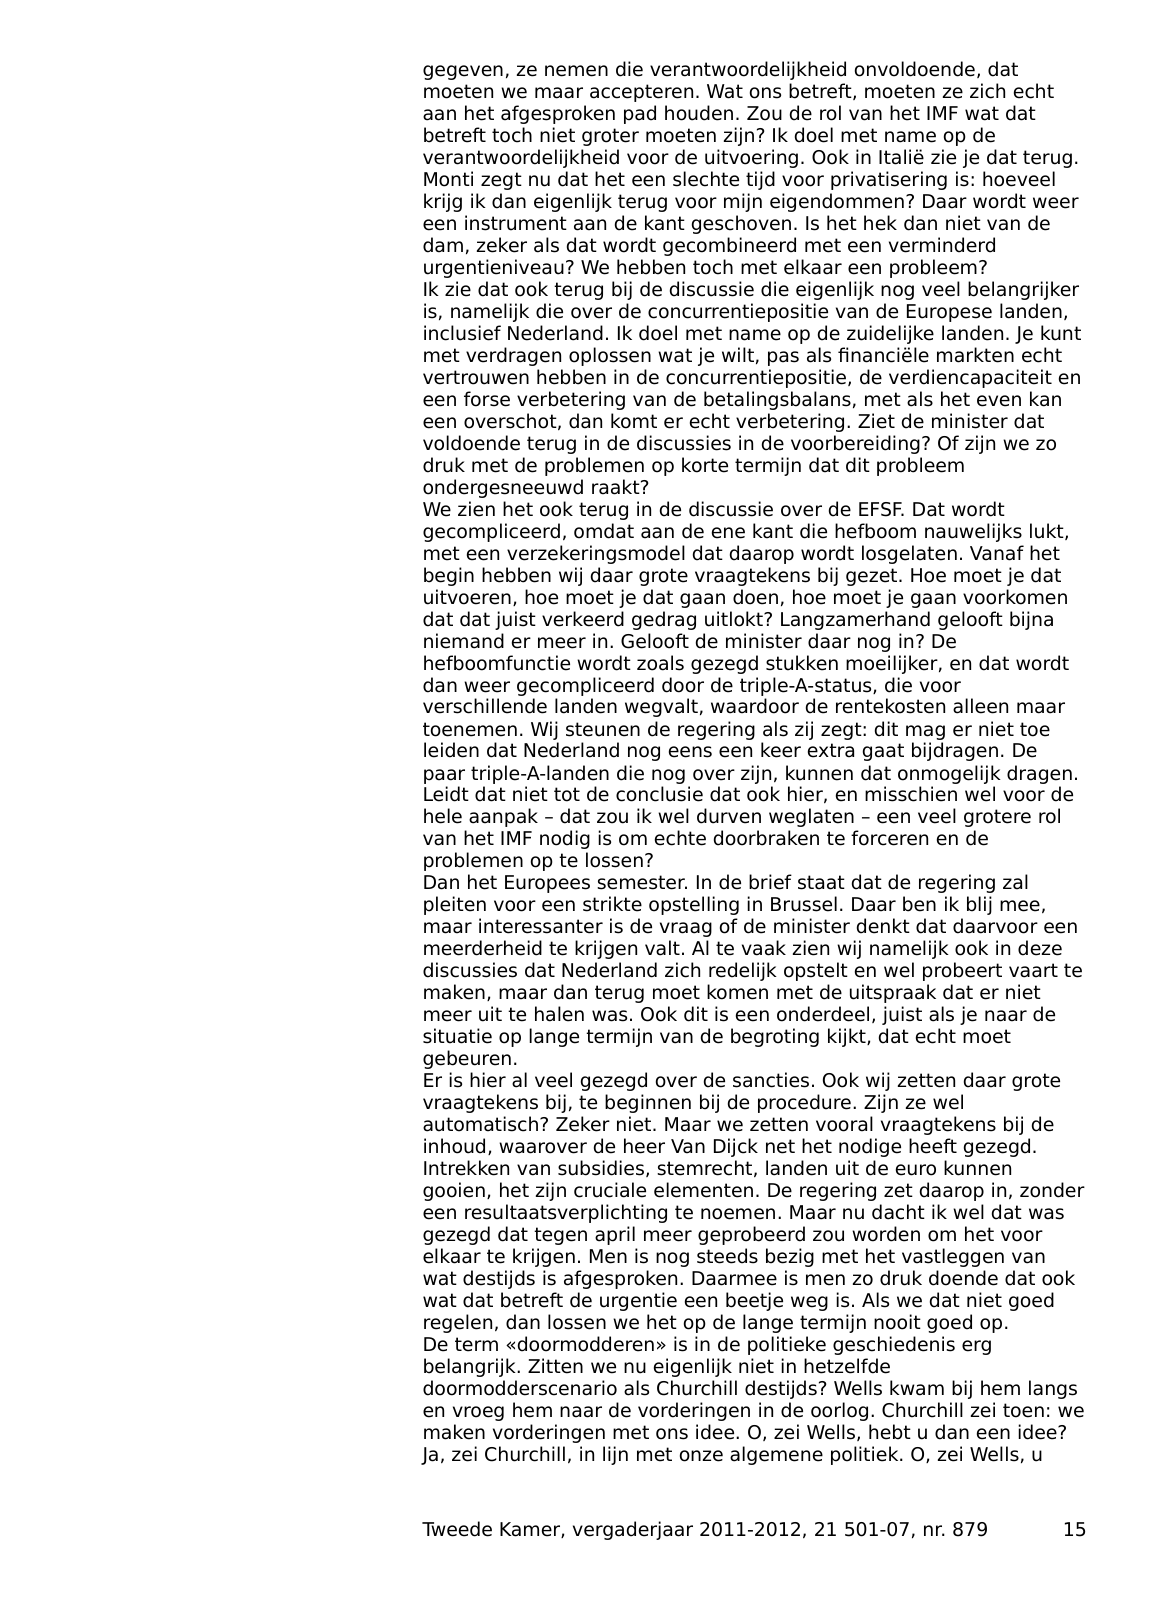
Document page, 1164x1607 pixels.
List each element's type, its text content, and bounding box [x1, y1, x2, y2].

text We zien het ook terug in de discussie over de EFSF. Dat wordt gecompliceerd, omdat aan de ene kant die hefboom nauwelijks lukt, met een verzekeringsmodel dat daarop wordt losgelaten. Vanaf het begin hebben wij daar grote vraagtekens bij gezet. Hoe moet je dat uitvoeren, hoe moet je dat gaan doen, hoe moet je gaan voorkomen dat dat juist verkeerd gedrag uitlokt? Langzamerhand gelooft bijna niemand er meer in. Gelooft de minister daar nog in? De hefboomfunctie wordt zoals gezegd stukken moeilijker, en dat wordt dan weer gecompliceerd door de triple-A-status, die voor verschillende landen wegvalt, waardoor de rentekosten alleen maar toenemen. Wij steunen de regering als zij zegt: dit mag er niet toe leiden dat Nederland nog eens een keer extra gaat bijdragen. De paar triple-A-landen die nog over zijn, kunnen dat onmogelijk dragen. Leidt dat niet tot de conclusie dat ook hier, en misschien wel voor de hele aanpak – dat zou ik wel durven weglaten – een veel grotere rol van het IMF nodig is om echte doorbraken te forceren en de problemen op te lossen? [422, 499, 1087, 872]
text Er is hier al veel gezegd over de sancties. Ook wij zetten daar grote vraagtekens bij, te beginnen bij de procedure. Zijn ze wel automatisch? Zeker niet. Maar we zetten vooral vraagtekens bij de inhoud, waarover de heer Van Dijck net het nodige heeft gezegd. Intrekken van subsidies, stemrecht, landen uit de euro kunnen gooien, het zijn cruciale elementen. De regering zet daarop in, zonder een resultaatsverplichting te noemen. Maar nu dacht ik wel dat was gezegd dat tegen april meer geprobeerd zou worden om het voor elkaar te krijgen. Men is nog steeds bezig met het vastleggen van wat destijds is afgesproken. Daarmee is men zo druk doende dat ook wat dat betreft de urgentie een beetje weg is. Als we dat niet goed regelen, dan lossen we het op de lange termijn nooit goed op. [422, 1070, 1087, 1334]
text gegeven, ze nemen die verantwoordelijkheid onvoldoende, dat moeten we maar accepteren. Wat ons betreft, moeten ze zich echt aan het afgesproken pad houden. Zou de rol van het IMF wat dat betreft toch niet groter moeten zijn? Ik doel met name op de verantwoordelijkheid voor de uitvoering. Ook in Italië zie je dat terug. Monti zegt nu dat het een slechte tijd voor privatisering is: hoeveel krijg ik dan eigenlijk terug voor mijn eigendommen? Daar wordt weer een instrument aan de kant geschoven. Is het hek dan niet van de dam, zeker als dat wordt gecombineerd met een verminderd urgentieniveau? We hebben toch met elkaar een probleem? [422, 59, 1087, 279]
text De term «doormodderen» is in de politieke geschiedenis erg belangrijk. Zitten we nu eigenlijk niet in hetzelfde doormodderscenario als Churchill destijds? Wells kwam bij hem langs en vroeg hem naar de vorderingen in de oorlog. Churchill zei toen: we maken vorderingen met ons idee. O, zei Wells, hebt u dan een idee? Ja, zei Churchill, in lijn met onze algemene politiek. O, zei Wells, u [422, 1334, 1087, 1466]
text Ik zie dat ook terug bij de discussie die eigenlijk nog veel belangrijker is, namelijk die over de concurrentiepositie van de Europese landen, inclusief Nederland. Ik doel met name op de zuidelijke landen. Je kunt met verdragen oplossen wat je wilt, pas als financiële markten echt vertrouwen hebben in de concurrentiepositie, de verdiencapaciteit en een forse verbetering van de betalingsbalans, met als het even kan een overschot, dan komt er echt verbetering. Ziet de minister dat voldoende terug in de discussies in de voorbereiding? Of zijn we zo druk met de problemen op korte termijn dat dit probleem ondergesneeuwd raakt? [422, 279, 1087, 499]
text Dan het Europees semester. In de brief staat dat de regering zal pleiten voor een strikte opstelling in Brussel. Daar ben ik blij mee, maar interessanter is de vraag of de minister denkt dat daarvoor een meerderheid te krijgen valt. Al te vaak zien wij namelijk ook in deze discussies dat Nederland zich redelijk opstelt en wel probeert vaart te maken, maar dan terug moet komen met de uitspraak dat er niet meer uit te halen was. Ook dit is een onderdeel, juist als je naar de situatie op lange termijn van de begroting kijkt, dat echt moet gebeuren. [422, 872, 1087, 1070]
